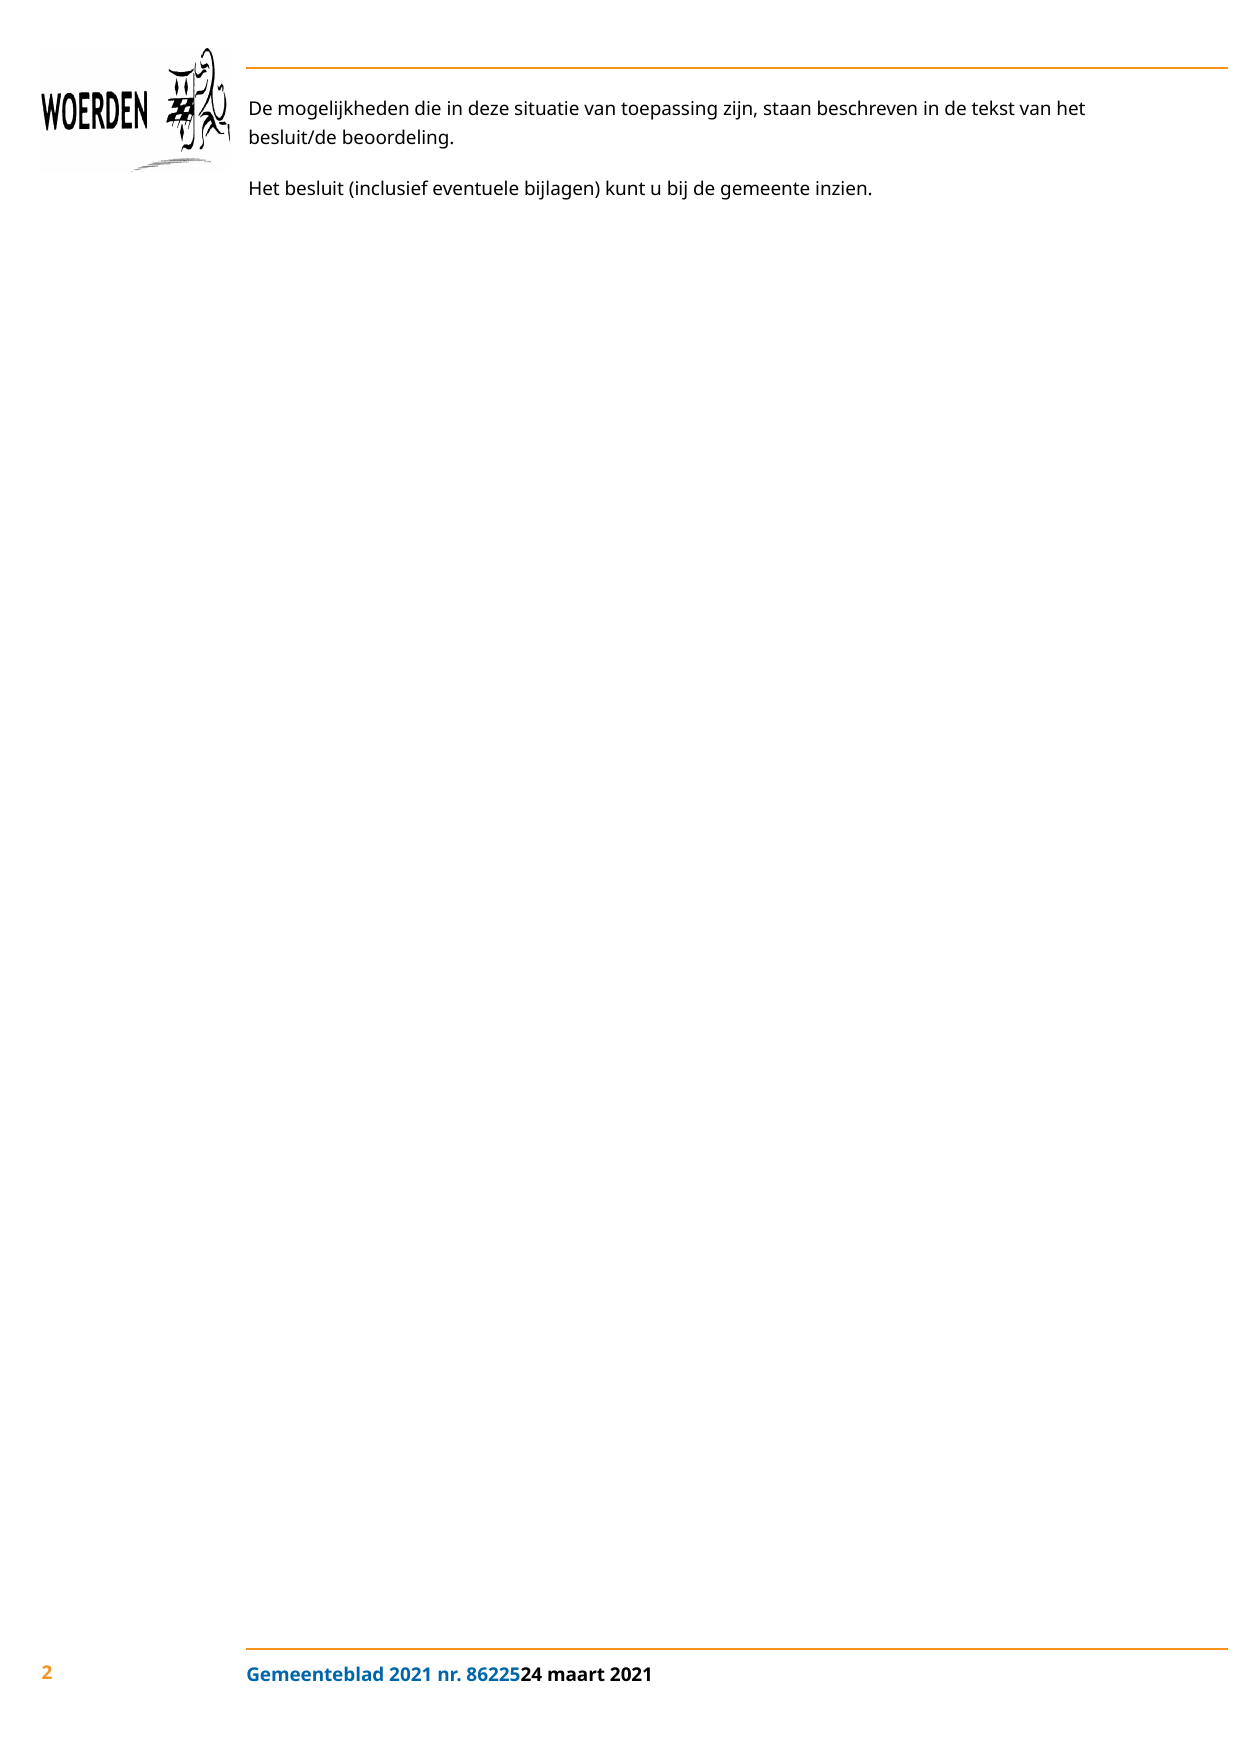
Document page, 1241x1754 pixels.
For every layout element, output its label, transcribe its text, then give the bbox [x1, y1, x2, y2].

picture [41, 47, 231, 172]
text De mogelijkheden die in deze situatie van toepassing zijn, staan beschreven in de tekst van het besluit/de beoordeling. [248, 95, 1152, 150]
text Het besluit (inclusief eventuele bijlagen) kunt u bij de gemeente inzien. [248, 175, 1152, 201]
